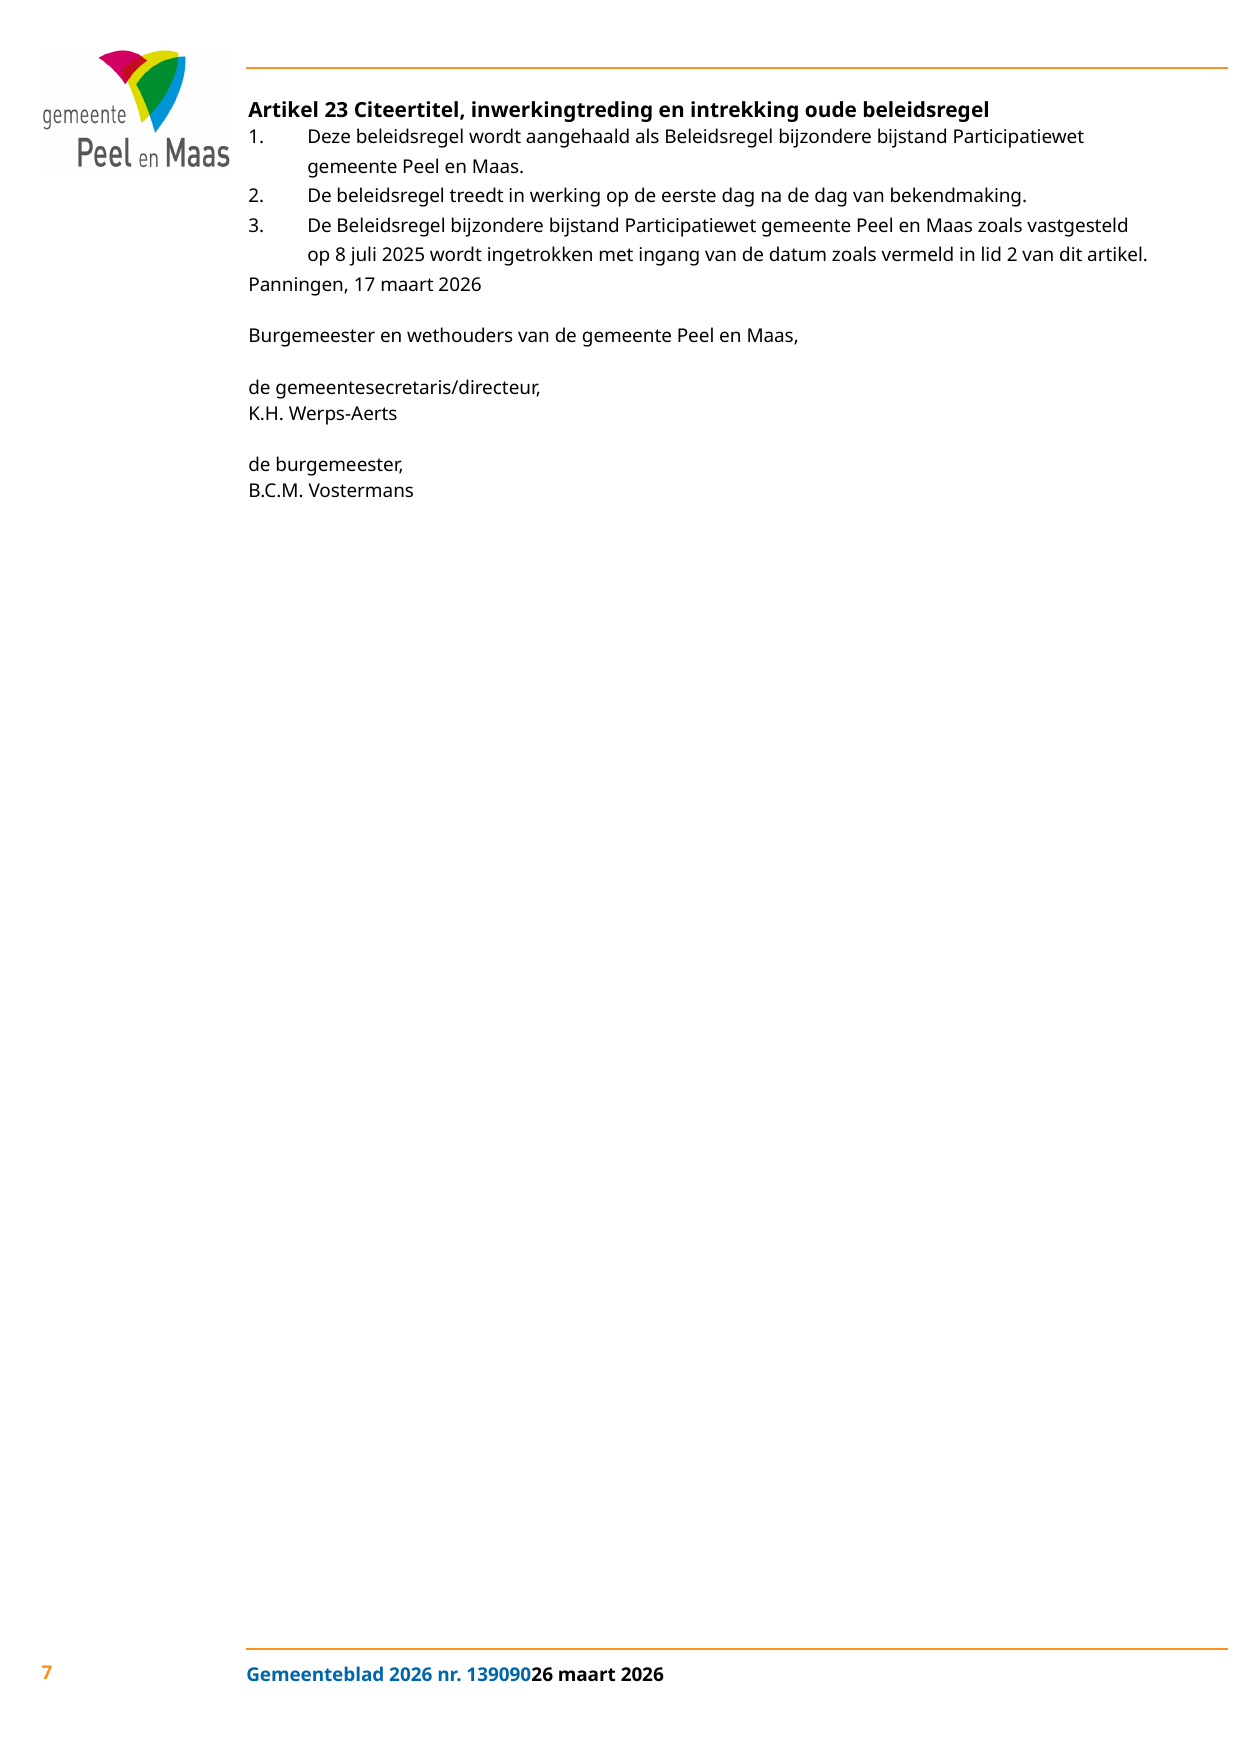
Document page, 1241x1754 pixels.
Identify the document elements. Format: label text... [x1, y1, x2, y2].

text Artikel 23 Citeertitel, inwerkingtreding en intrekking oude beleidsregel [248, 95, 1152, 123]
text de gemeentesecretaris/directeur, [248, 374, 1152, 400]
list Deze beleidsregel wordt aangehaald als Beleidsregel bijzondere bijstand Participatiewet gemeente Peel en Maas. [248, 123, 1152, 178]
text Panningen, 17 maart 2026 [248, 271, 1152, 297]
text Burgemeester en wethouders van de gemeente Peel en Maas, [248, 323, 1152, 348]
list De beleidsregel treedt in werking op de eerste dag na de dag van bekendmaking. [248, 182, 1152, 208]
list De Beleidsregel bijzondere bijstand Participatiewet gemeente Peel en Maas zoals vastgesteld op 8 juli 2025 wordt ingetrokken met ingang van de datum zoals vermeld in lid 2 van dit artikel. [248, 212, 1152, 267]
text K.H. Werps-Aerts [248, 400, 1152, 426]
text de burgemeester, [248, 451, 1152, 477]
picture [41, 47, 231, 172]
text B.C.M. Vostermans [248, 477, 1152, 503]
